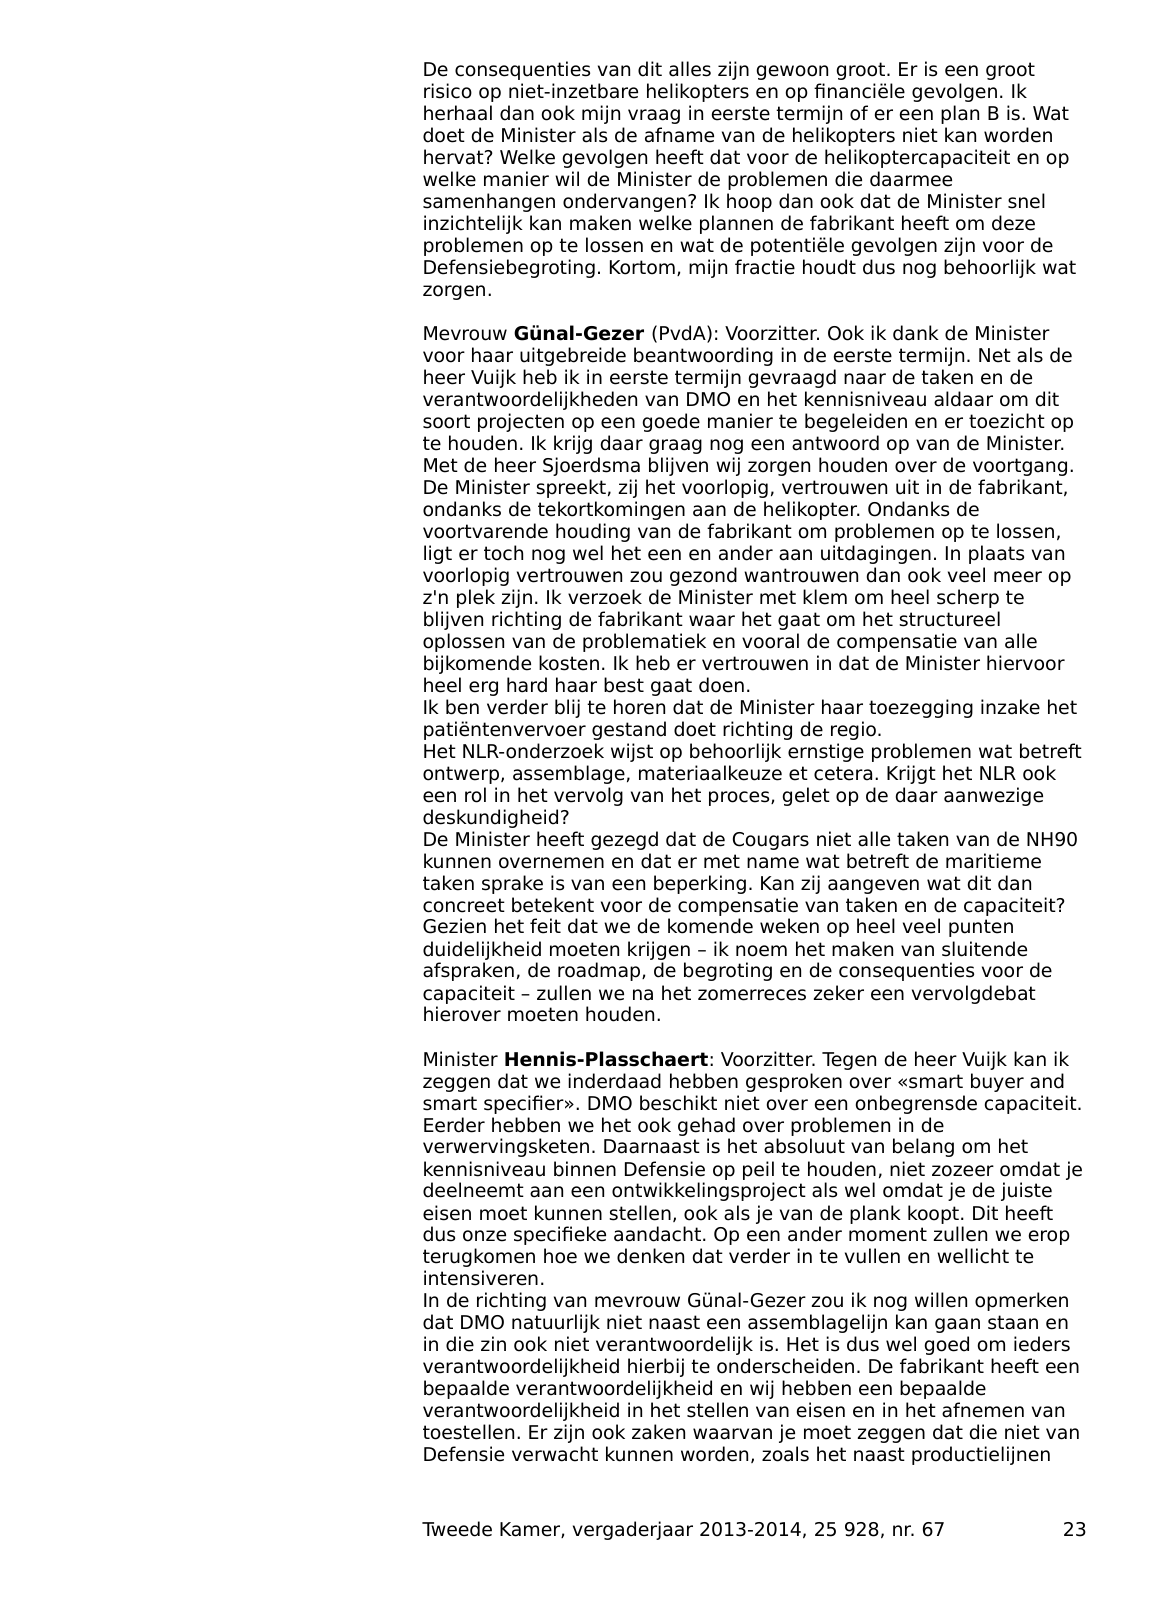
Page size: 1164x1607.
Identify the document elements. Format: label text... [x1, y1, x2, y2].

text Met de heer Sjoerdsma blijven wij zorgen houden over de voortgang. De Minister spreekt, zij het voorlopig, vertrouwen uit in de fabrikant, ondanks de tekortkomingen aan de helikopter. Ondanks de voortvarende houding van de fabrikant om problemen op te lossen, ligt er toch nog wel het een en ander aan uitdagingen. In plaats van voorlopig vertrouwen zou gezond wantrouwen dan ook veel meer op z'n plek zijn. Ik verzoek de Minister met klem om heel scherp te blijven richting de fabrikant waar het gaat om het structureel oplossen van de problematiek en vooral de compensatie van alle bijkomende kosten. Ik heb er vertrouwen in dat de Minister hiervoor heel erg hard haar best gaat doen. [422, 455, 1087, 697]
text Gezien het feit dat we de komende weken op heel veel punten duidelijkheid moeten krijgen – ik noem het maken van sluitende afspraken, de roadmap, de begroting en de consequenties voor de capaciteit – zullen we na het zomerreces zeker een vervolgdebat hierover moeten houden. [422, 916, 1087, 1026]
text Mevrouw Günal-Gezer (PvdA): Voorzitter. Ook ik dank de Minister voor haar uitgebreide beantwoording in de eerste termijn. Net als de heer Vuijk heb ik in eerste termijn gevraagd naar de taken en de verantwoordelijkheden van DMO en het kennisniveau aldaar om dit soort projecten op een goede manier te begeleiden en er toezicht op te houden. Ik krijg daar graag nog een antwoord op van de Minister. [422, 323, 1087, 455]
text De Minister heeft gezegd dat de Cougars niet alle taken van de NH90 kunnen overnemen en dat er met name wat betreft de maritieme taken sprake is van een beperking. Kan zij aangeven wat dit dan concreet betekent voor de compensatie van taken en de capaciteit? [422, 828, 1087, 916]
text Minister Hennis-Plasschaert: Voorzitter. Tegen de heer Vuijk kan ik zeggen dat we inderdaad hebben gesproken over «smart buyer and smart specifier». DMO beschikt niet over een onbegrensde capaciteit. Eerder hebben we het ook gehad over problemen in de verwervingsketen. Daarnaast is het absoluut van belang om het kennisniveau binnen Defensie op peil te houden, niet zozeer omdat je deelneemt aan een ontwikkelingsproject als wel omdat je de juiste eisen moet kunnen stellen, ook als je van de plank koopt. Dit heeft dus onze specifieke aandacht. Op een ander moment zullen we erop terugkomen hoe we denken dat verder in te vullen en wellicht te intensiveren. [422, 1048, 1087, 1290]
text Het NLR-onderzoek wijst op behoorlijk ernstige problemen wat betreft ontwerp, assemblage, materiaalkeuze et cetera. Krijgt het NLR ook een rol in het vervolg van het proces, gelet op de daar aanwezige deskundigheid? [422, 741, 1087, 828]
text Ik ben verder blij te horen dat de Minister haar toezegging inzake het patiëntenvervoer gestand doet richting de regio. [422, 697, 1087, 741]
text In de richting van mevrouw Günal-Gezer zou ik nog willen opmerken dat DMO natuurlijk niet naast een assemblagelijn kan gaan staan en in die zin ook niet verantwoordelijk is. Het is dus wel goed om ieders verantwoordelijkheid hierbij te onderscheiden. De fabrikant heeft een bepaalde verantwoordelijkheid en wij hebben een bepaalde verantwoordelijkheid in het stellen van eisen en in het afnemen van toestellen. Er zijn ook zaken waarvan je moet zeggen dat die niet van Defensie verwacht kunnen worden, zoals het naast productielijnen [422, 1290, 1087, 1466]
text De consequenties van dit alles zijn gewoon groot. Er is een groot risico op niet-inzetbare helikopters en op financiële gevolgen. Ik herhaal dan ook mijn vraag in eerste termijn of er een plan B is. Wat doet de Minister als de afname van de helikopters niet kan worden hervat? Welke gevolgen heeft dat voor de helikoptercapaciteit en op welke manier wil de Minister de problemen die daarmee samenhangen ondervangen? Ik hoop dan ook dat de Minister snel inzichtelijk kan maken welke plannen de fabrikant heeft om deze problemen op te lossen en wat de potentiële gevolgen zijn voor de Defensiebegroting. Kortom, mijn fractie houdt dus nog behoorlijk wat zorgen. [422, 59, 1087, 301]
